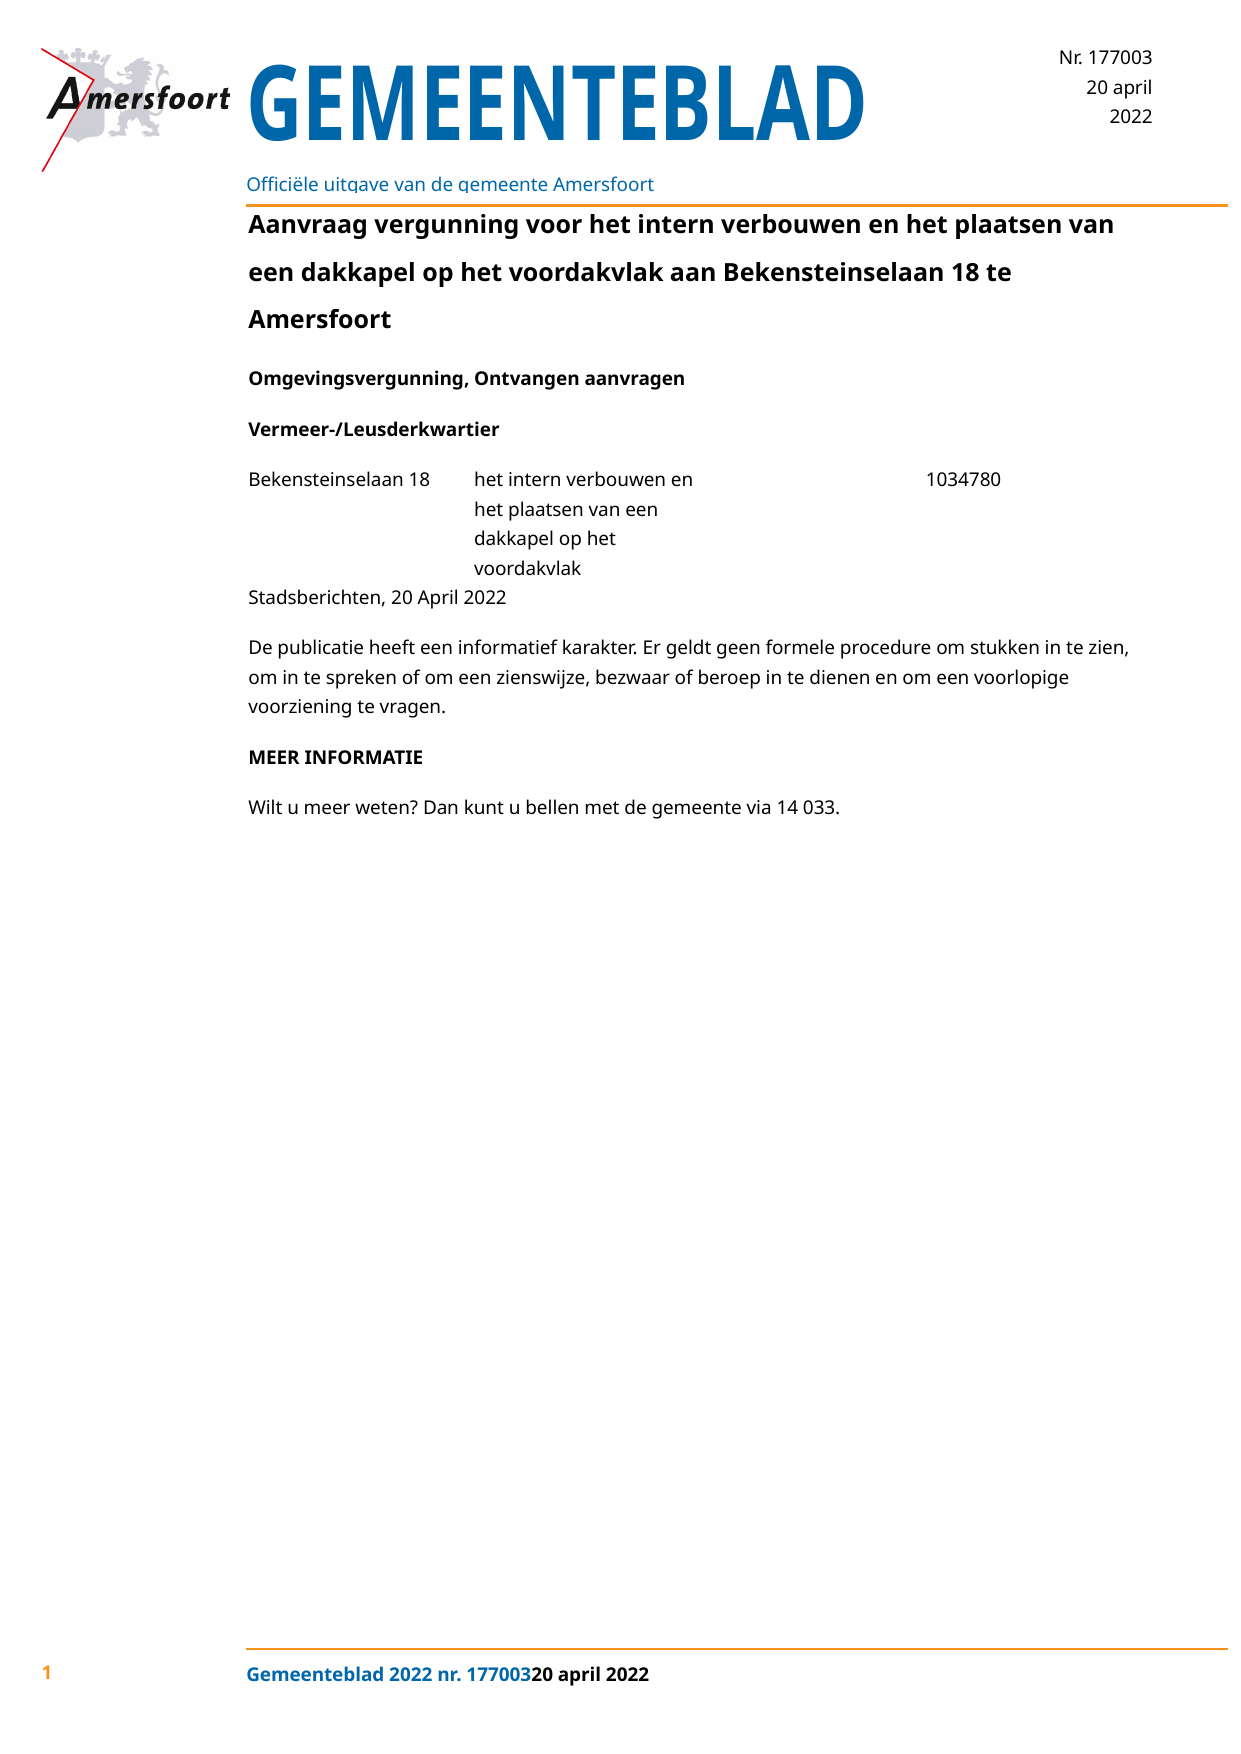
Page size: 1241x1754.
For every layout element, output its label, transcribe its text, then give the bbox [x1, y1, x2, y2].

text De publicatie heeft een informatief karakter. Er geldt geen formele procedure om stukken in te zien, om in te spreken of om een zienswijze, bezwaar of beroep in te dienen en om een voorlopige voorziening te vragen. [248, 634, 1152, 719]
table_header Bekensteinselaan 18 [248, 466, 474, 581]
text Omgevingsvergunning, Ontvangen aanvragen [248, 366, 1152, 391]
table_header [700, 466, 926, 581]
picture [41, 47, 231, 172]
table_header 1034780 [926, 466, 1152, 581]
text Aanvraag vergunning voor het intern verbouwen en het plaatsen van een dakkapel op het voordakvlak aan Bekensteinselaan 18 te Amersfoort [248, 207, 1152, 336]
text Stadsberichten, 20 April 2022 [248, 584, 1152, 610]
text Wilt u meer weten? Dan kunt u bellen met de gemeente via 14 033. [248, 794, 1152, 820]
text MEER INFORMATIE [248, 744, 1152, 770]
table_header het intern verbouwen en het plaatsen van een dakkapel op het voordakvlak [474, 466, 700, 581]
text Vermeer-/Leusderkwartier [248, 416, 1152, 442]
